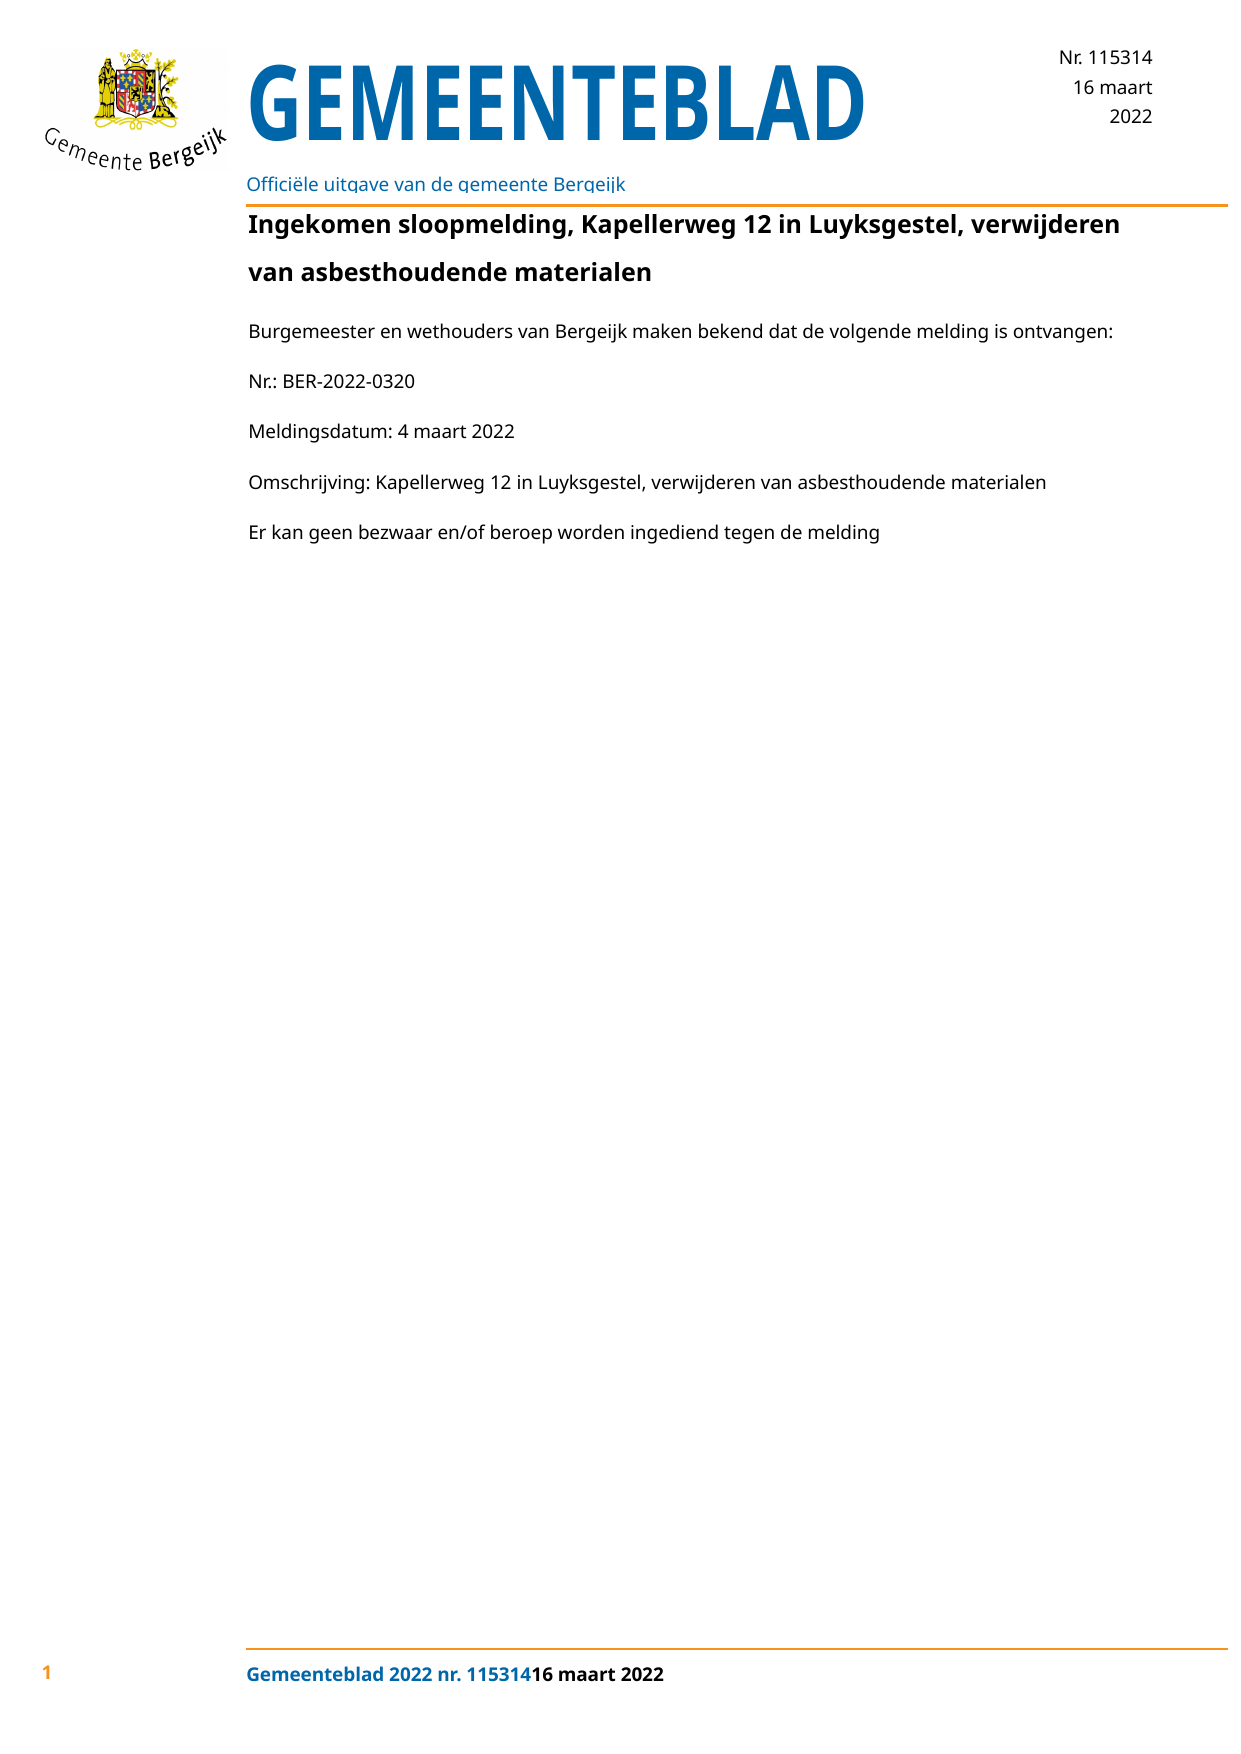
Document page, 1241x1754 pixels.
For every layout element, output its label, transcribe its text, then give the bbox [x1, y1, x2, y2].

text Er kan geen bezwaar en/of beroep worden ingediend tegen de melding [248, 519, 1152, 545]
text Nr.: BER-2022-0320 [248, 368, 1152, 394]
picture [41, 47, 231, 172]
text Burgemeester en wethouders van Bergeijk maken bekend dat de volgende melding is ontvangen: [248, 318, 1152, 344]
text Omschrijving: Kapellerweg 12 in Luyksgestel, verwijderen van asbesthoudende materialen [248, 469, 1152, 495]
text Meldingsdatum: 4 maart 2022 [248, 419, 1152, 444]
text Ingekomen sloopmelding, Kapellerweg 12 in Luyksgestel, verwijderen van asbesthoudende materialen [248, 207, 1152, 288]
